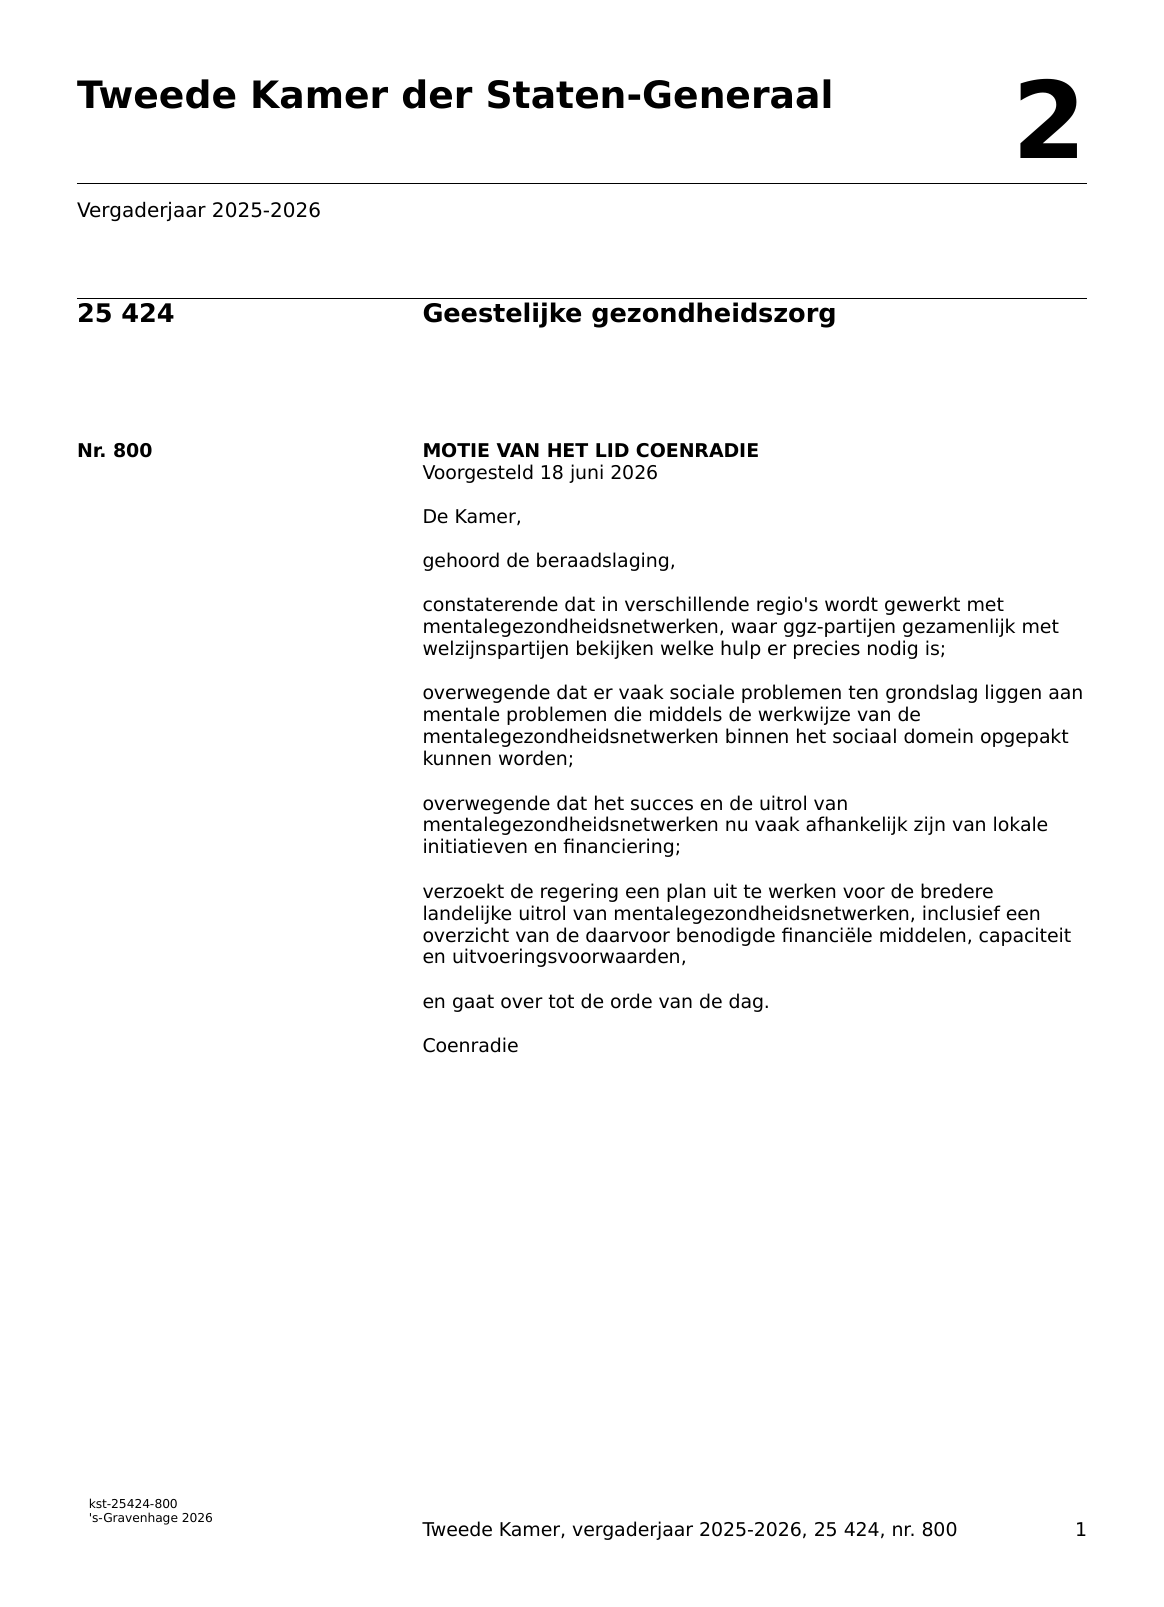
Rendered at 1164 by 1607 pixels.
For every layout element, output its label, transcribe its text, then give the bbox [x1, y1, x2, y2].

subtitle 25 424 Geestelijke gezondheidszorg [77, 299, 1087, 329]
text overwegende dat het succes en de uitrol van mentalegezondheidsnetwerken nu vaak afhankelijk zijn van lokale initiatieven en financiering; [422, 792, 1087, 858]
text Coenradie [422, 1035, 1087, 1057]
text kst-25424-800 [88, 1497, 323, 1511]
text Voorgesteld 18 juni 2026 [422, 462, 1087, 484]
text en gaat over tot de orde van de dag. [422, 991, 1087, 1013]
subtitle Nr. 800 MOTIE VAN HET LID COENRADIE [77, 440, 1087, 462]
text constaterende dat in verschillende regio's wordt gewerkt met mentalegezondheidsnetwerken, waar ggz-partijen gezamenlijk met welzijnspartijen bekijken welke hulp er precies nodig is; [422, 594, 1087, 660]
table_cell Vergaderjaar 2025-2026 [77, 184, 1087, 298]
text verzoekt de regering een plan uit te werken voor de bredere landelijke uitrol van mentalegezondheidsnetwerken, inclusief een overzicht van de daarvoor benodigde financiële middelen, capaciteit en uitvoeringsvoorwaarden, [422, 881, 1087, 968]
table_header 2 [886, 59, 1087, 183]
text overwegende dat er vaak sociale problemen ten grondslag liggen aan mentale problemen die middels de werkwijze van de mentalegezondheidsnetwerken binnen het sociaal domein opgepakt kunnen worden; [422, 682, 1087, 770]
text De Kamer, [422, 506, 1087, 528]
text gehoord de beraadslaging, [422, 550, 1087, 572]
table_header Tweede Kamer der Staten-Generaal [77, 59, 886, 183]
text 's-Gravenhage 2026 [88, 1511, 323, 1525]
